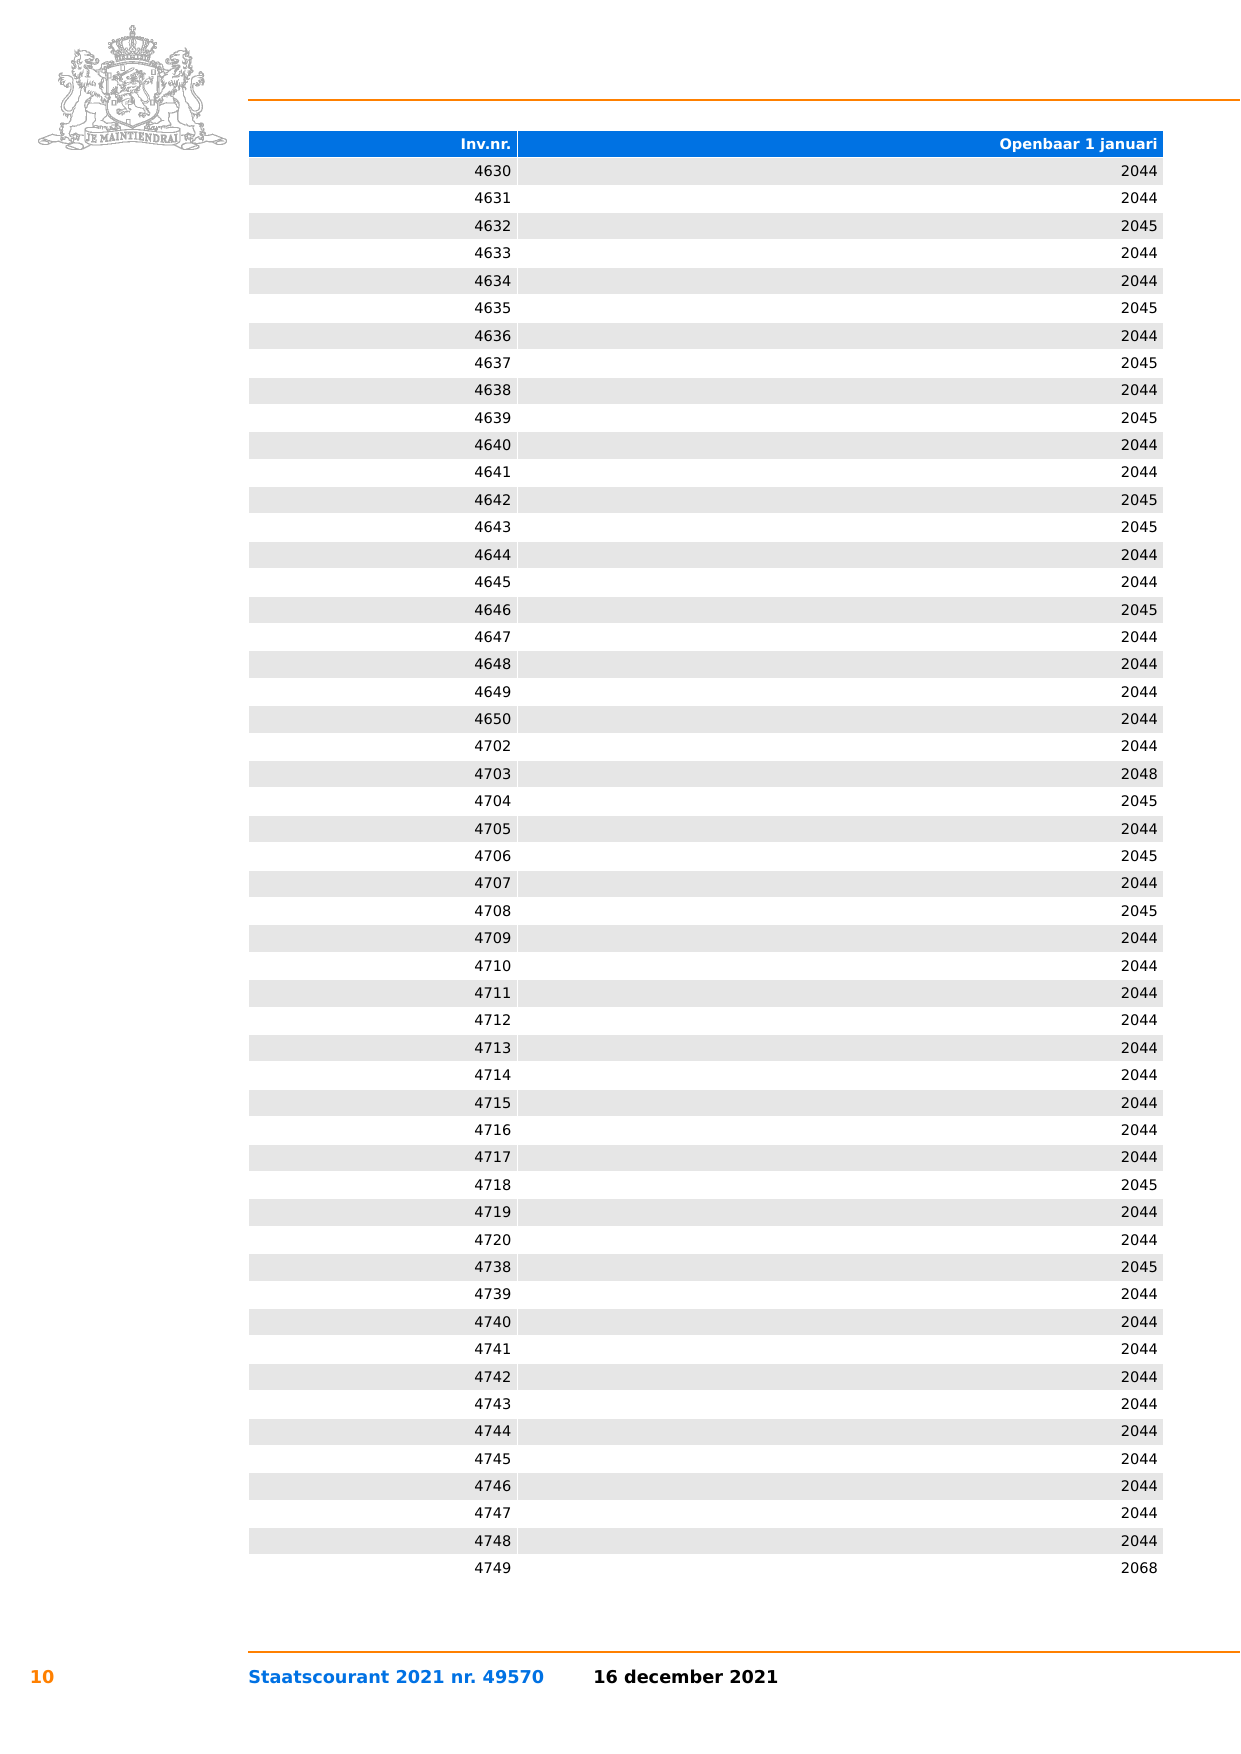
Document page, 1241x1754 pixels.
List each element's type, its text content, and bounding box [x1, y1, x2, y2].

table_cell 2044 [518, 1309, 1163, 1335]
table_cell 2044 [518, 1035, 1163, 1061]
table_header Openbaar 1 januari [518, 131, 1163, 157]
table_cell 4742 [249, 1364, 517, 1390]
table_cell 2045 [518, 1254, 1163, 1281]
table_cell 2044 [518, 1063, 1163, 1089]
table_cell 4740 [249, 1309, 517, 1335]
table_cell 4642 [249, 487, 517, 513]
table_cell 4644 [249, 542, 517, 568]
table_cell 4717 [249, 1145, 517, 1171]
table_cell 2044 [518, 542, 1163, 568]
table_cell 4718 [249, 1172, 517, 1198]
table_cell 2044 [518, 1473, 1163, 1500]
table_cell 4703 [249, 761, 517, 787]
table_cell 4714 [249, 1063, 517, 1089]
table_cell 2044 [518, 1090, 1163, 1116]
table_cell 2045 [518, 295, 1163, 322]
table_cell 2044 [518, 679, 1163, 705]
table_header Inv.nr. [249, 131, 517, 157]
table_cell 4748 [249, 1528, 517, 1554]
table_cell 2044 [518, 1501, 1163, 1527]
table_cell 4743 [249, 1391, 517, 1417]
table_cell 4707 [249, 871, 517, 897]
table_cell 2044 [518, 1391, 1163, 1417]
table_cell 4720 [249, 1227, 517, 1253]
table_cell 4637 [249, 350, 517, 376]
table_cell 4648 [249, 651, 517, 678]
table_cell 4636 [249, 323, 517, 349]
table_cell 2044 [518, 432, 1163, 459]
table_cell 2044 [518, 1282, 1163, 1308]
table_cell 2044 [518, 1145, 1163, 1171]
table_cell 4749 [249, 1556, 517, 1582]
table_cell 2044 [518, 734, 1163, 760]
table_cell 4702 [249, 734, 517, 760]
table_cell 4719 [249, 1199, 517, 1226]
table_cell 2044 [518, 925, 1163, 952]
table_cell 4646 [249, 597, 517, 623]
table_cell 4630 [249, 158, 517, 185]
table_cell 4631 [249, 186, 517, 212]
table_cell 4741 [249, 1336, 517, 1363]
table_cell 4639 [249, 405, 517, 431]
table_cell 4746 [249, 1473, 517, 1500]
table_cell 4712 [249, 1008, 517, 1034]
table_cell 4704 [249, 789, 517, 815]
table_cell 2044 [518, 980, 1163, 1007]
table_cell 2044 [518, 1336, 1163, 1363]
table_cell 2045 [518, 597, 1163, 623]
table_cell 2044 [518, 1008, 1163, 1034]
table_cell 2045 [518, 405, 1163, 431]
table_cell 4709 [249, 925, 517, 952]
table_cell 2044 [518, 816, 1163, 842]
table_cell 2044 [518, 624, 1163, 650]
table_cell 4638 [249, 378, 517, 404]
table_cell 4710 [249, 953, 517, 979]
table_cell 2044 [518, 1364, 1163, 1390]
table_cell 2045 [518, 843, 1163, 869]
table_cell 2044 [518, 1446, 1163, 1472]
table_cell 2048 [518, 761, 1163, 787]
table_cell 4650 [249, 706, 517, 733]
picture [38, 25, 227, 150]
table_cell 2044 [518, 569, 1163, 596]
table_cell 4738 [249, 1254, 517, 1281]
table_cell 2044 [518, 1227, 1163, 1253]
table_cell 2045 [518, 515, 1163, 541]
table_cell 2044 [518, 186, 1163, 212]
table_cell 2045 [518, 1172, 1163, 1198]
table_cell 2044 [518, 460, 1163, 486]
table_cell 2068 [518, 1556, 1163, 1582]
table_cell 2044 [518, 1117, 1163, 1143]
table_cell 4647 [249, 624, 517, 650]
table_cell 2044 [518, 1199, 1163, 1226]
table_cell 2044 [518, 268, 1163, 294]
table_cell 4641 [249, 460, 517, 486]
table_cell 2044 [518, 706, 1163, 733]
table_cell 4649 [249, 679, 517, 705]
table_cell 2045 [518, 350, 1163, 376]
table_cell 4705 [249, 816, 517, 842]
table_cell 2045 [518, 789, 1163, 815]
table_cell 2045 [518, 898, 1163, 924]
table_cell 4645 [249, 569, 517, 596]
table_cell 4747 [249, 1501, 517, 1527]
table_cell 4745 [249, 1446, 517, 1472]
table_cell 2044 [518, 378, 1163, 404]
table_cell 2045 [518, 487, 1163, 513]
table_cell 4643 [249, 515, 517, 541]
table_cell 4640 [249, 432, 517, 459]
table_cell 2044 [518, 1419, 1163, 1445]
table_cell 2044 [518, 871, 1163, 897]
table_cell 4633 [249, 241, 517, 267]
table_cell 2044 [518, 651, 1163, 678]
table_cell 4716 [249, 1117, 517, 1143]
table_cell 4708 [249, 898, 517, 924]
table_cell 4713 [249, 1035, 517, 1061]
table_cell 2044 [518, 1528, 1163, 1554]
table_cell 2044 [518, 158, 1163, 185]
table_cell 4635 [249, 295, 517, 322]
table_cell 2044 [518, 953, 1163, 979]
table_cell 4715 [249, 1090, 517, 1116]
table_cell 4744 [249, 1419, 517, 1445]
table_cell 4739 [249, 1282, 517, 1308]
table_cell 4711 [249, 980, 517, 1007]
table_cell 4706 [249, 843, 517, 869]
table_cell 4634 [249, 268, 517, 294]
table_cell 2045 [518, 213, 1163, 239]
table_cell 4632 [249, 213, 517, 239]
table_cell 2044 [518, 241, 1163, 267]
table_cell 2044 [518, 323, 1163, 349]
